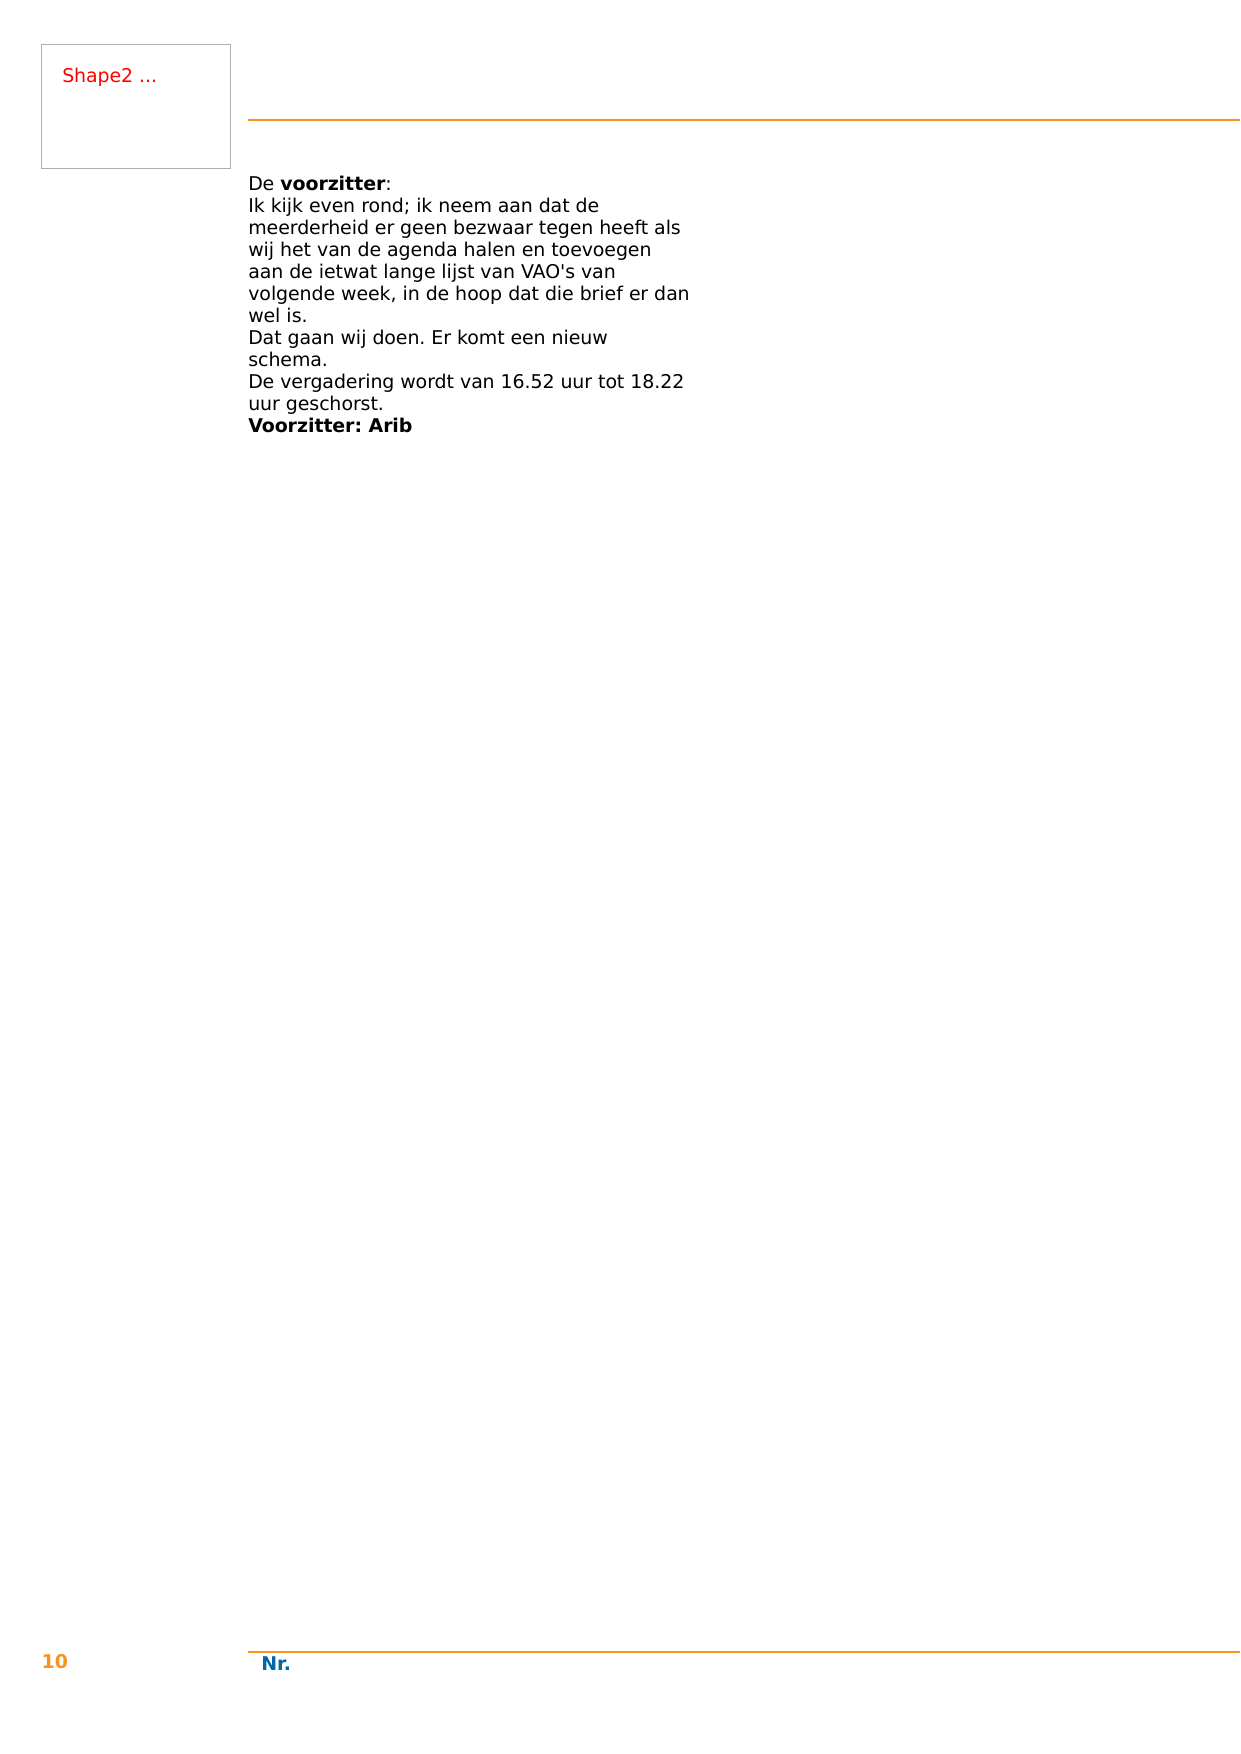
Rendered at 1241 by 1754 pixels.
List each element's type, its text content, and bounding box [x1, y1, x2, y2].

text De voorzitter: [248, 173, 691, 195]
text Ik kijk even rond; ik neem aan dat de meerderheid er geen bezwaar tegen heeft als wij het van de agenda halen en toevoegen aan de ietwat lange lijst van VAO's van volgende week, in de hoop dat die brief er dan wel is. [248, 195, 691, 327]
text Voorzitter: Arib [248, 414, 691, 437]
text De vergadering wordt van 16.52 uur tot 18.22 uur geschorst. [248, 371, 691, 414]
text Dat gaan wij doen. Er komt een nieuw schema. [248, 327, 691, 371]
